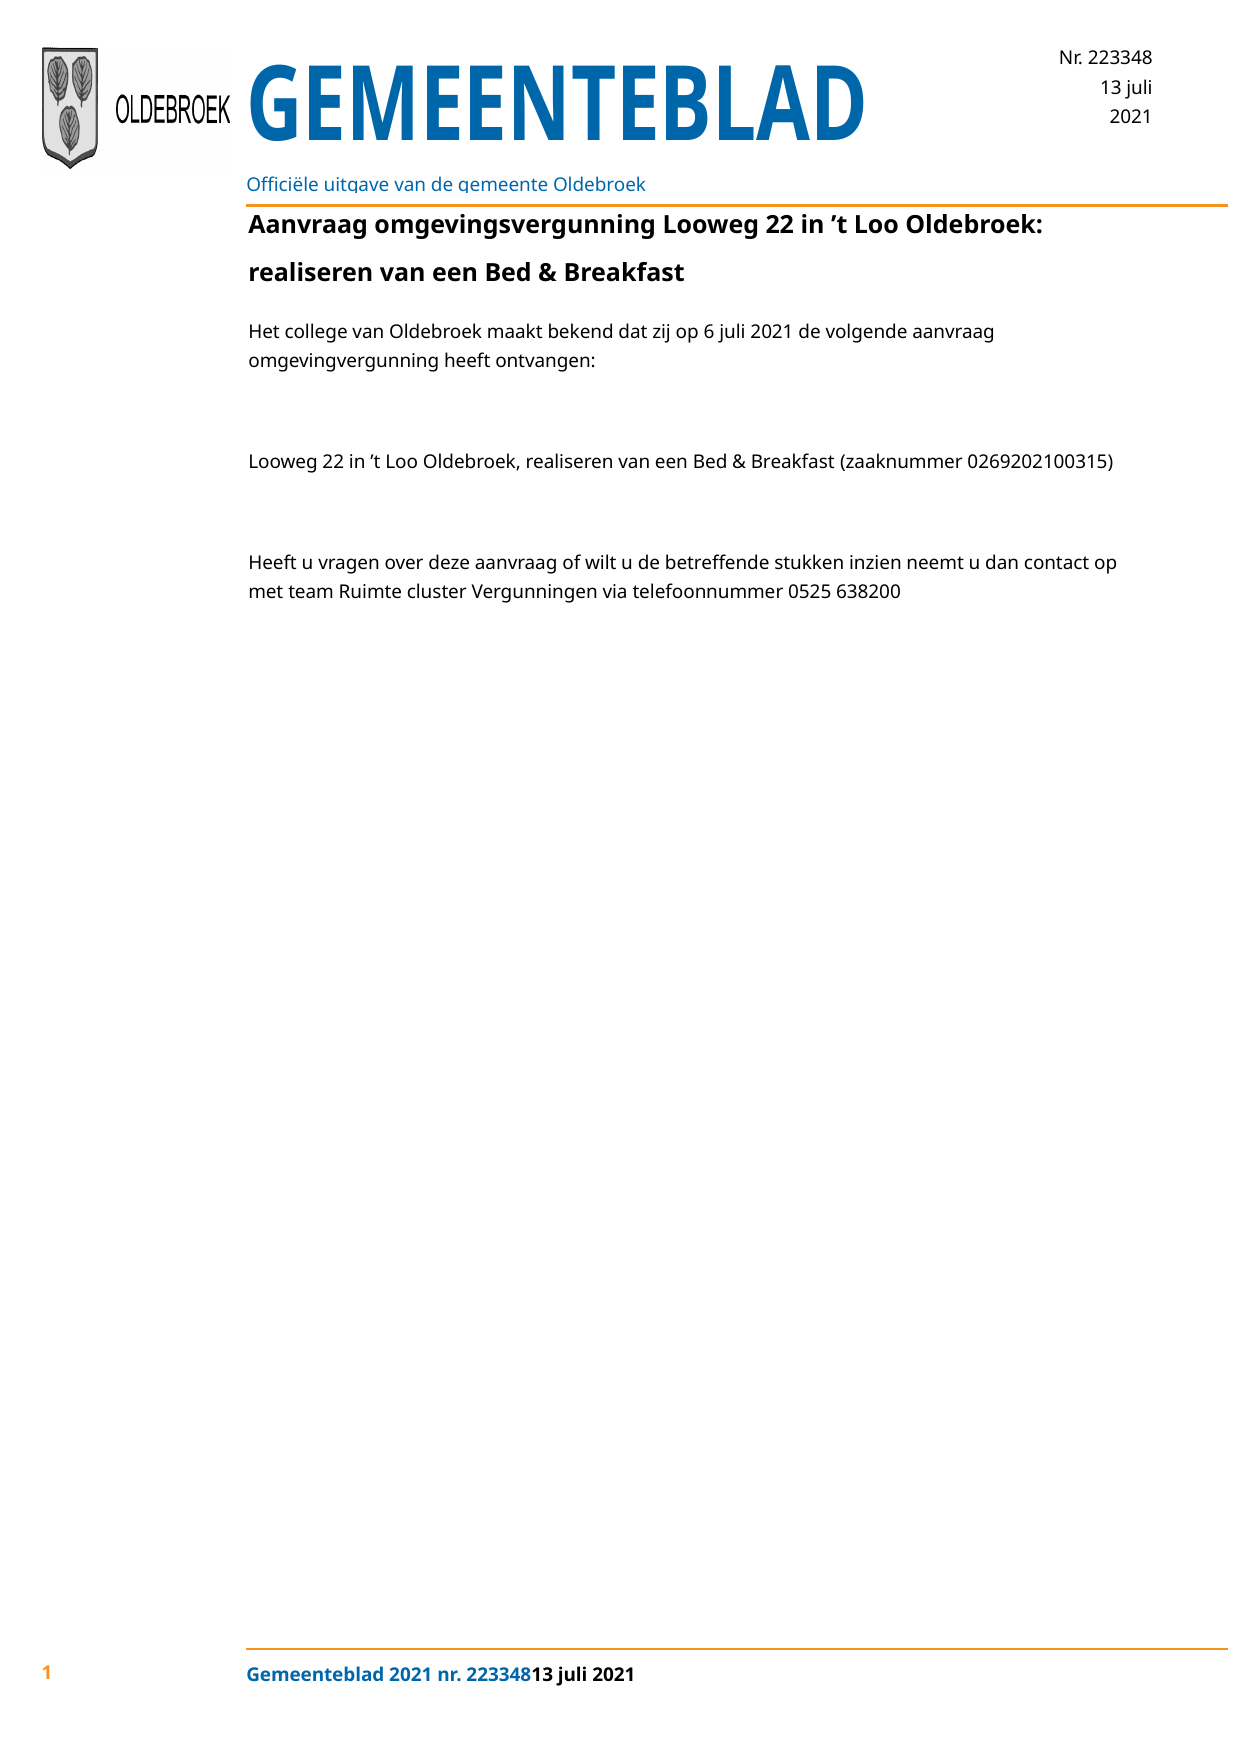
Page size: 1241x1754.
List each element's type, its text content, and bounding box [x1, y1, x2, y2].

text Looweg 22 in ’t Loo Oldebroek, realiseren van een Bed & Breakfast (zaaknummer 0269202100315) [248, 448, 1152, 474]
picture [41, 47, 231, 172]
text Heeft u vragen over deze aanvraag of wilt u de betreffende stukken inzien neemt u dan contact op met team Ruimte cluster Vergunningen via telefoonnummer 0525 638200 [248, 549, 1152, 604]
text Aanvraag omgevingsvergunning Looweg 22 in ’t Loo Oldebroek: realiseren van een Bed & Breakfast [248, 207, 1152, 288]
text Het college van Oldebroek maakt bekend dat zij op 6 juli 2021 de volgende aanvraag omgevingvergunning heeft ontvangen: [248, 318, 1152, 373]
